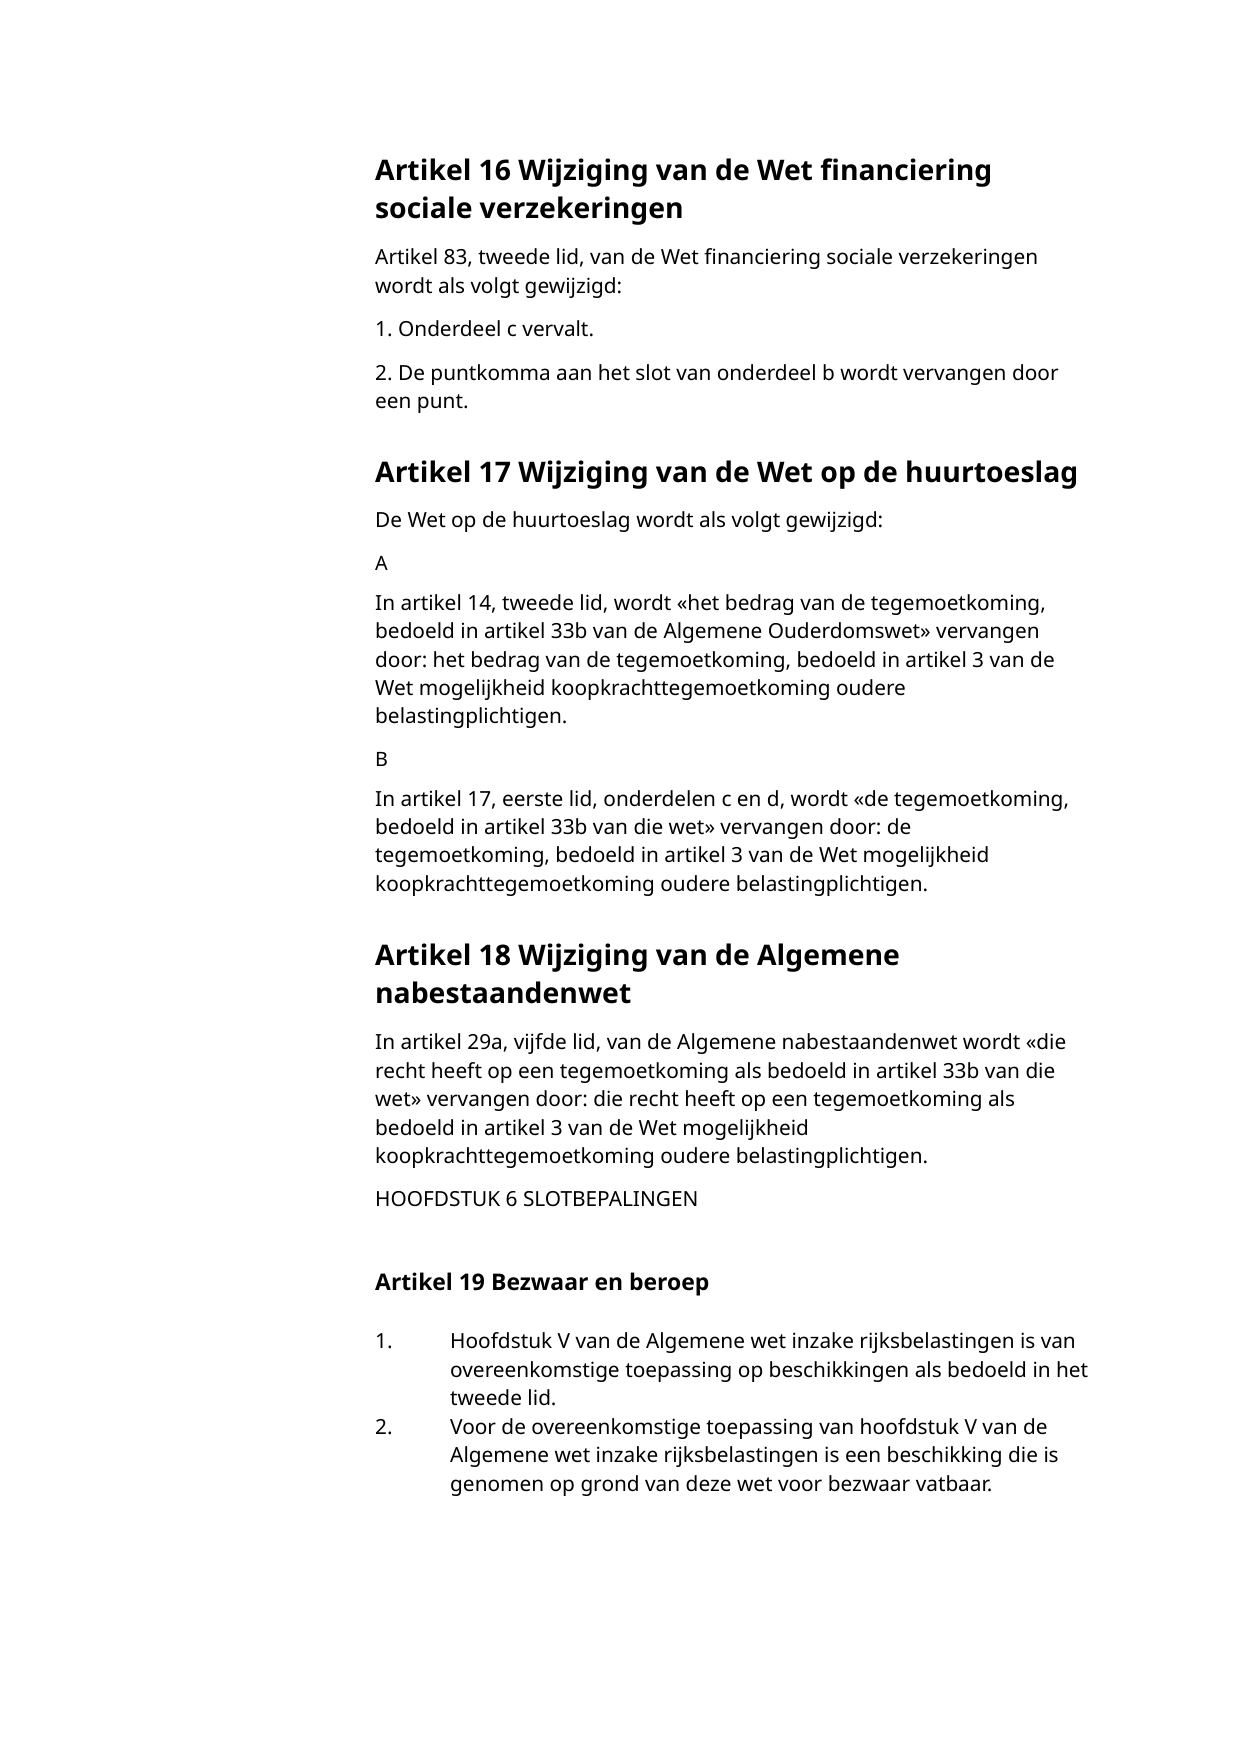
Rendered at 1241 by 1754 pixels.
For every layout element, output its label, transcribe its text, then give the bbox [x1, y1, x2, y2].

text In artikel 14, tweede lid, wordt «het bedrag van de tegemoetkoming, bedoeld in artikel 33b van de Algemene Ouderdomswet» vervangen door: het bedrag van de tegemoetkoming, bedoeld in artikel 3 van de Wet mogelijkheid koopkrachttegemoetkoming oudere belastingplichtigen. [375, 588, 1090, 730]
text In artikel 17, eerste lid, onderdelen c en d, wordt «de tegemoetkoming, bedoeld in artikel 33b van die wet» vervangen door: de tegemoetkoming, bedoeld in artikel 3 van de Wet mogelijkheid koopkrachttegemoetkoming oudere belastingplichtigen. [375, 784, 1090, 897]
list Hoofdstuk V van de Algemene wet inzake rijksbelastingen is van overeenkomstige toepassing op beschikkingen als bedoeld in het tweede lid. [375, 1327, 1090, 1412]
subtitle Artikel 19 Bezwaar en beroep [375, 1265, 1090, 1297]
text 2. De puntkomma aan het slot van onderdeel b wordt vervangen door een punt. [375, 358, 1090, 414]
list Voor de overeenkomstige toepassing van hoofdstuk V van de Algemene wet inzake rijksbelastingen is een beschikking die is genomen op grond van deze wet voor bezwaar vatbaar. [375, 1412, 1090, 1497]
text 1. Onderdeel c vervalt. [375, 314, 1090, 343]
text B [375, 745, 1090, 772]
subtitle Artikel 16 Wijziging van de Wet financiering sociale verzekeringen [375, 150, 1090, 227]
text Artikel 83, tweede lid, van de Wet financiering sociale verzekeringen wordt als volgt gewijzigd: [375, 242, 1090, 299]
text In artikel 29a, vijfde lid, van de Algemene nabestaandenwet wordt «die recht heeft op een tegemoetkoming als bedoeld in artikel 33b van die wet» vervangen door: die recht heeft op een tegemoetkoming als bedoeld in artikel 3 van de Wet mogelijkheid koopkrachttegemoetkoming oudere belastingplichtigen. [375, 1027, 1090, 1169]
text A [375, 549, 1090, 576]
subtitle Artikel 17 Wijziging van de Wet op de huurtoeslag [375, 452, 1090, 491]
subtitle Artikel 18 Wijziging van de Algemene nabestaandenwet [375, 935, 1090, 1012]
subtitle HOOFDSTUK 6 SLOTBEPALINGEN [375, 1184, 1090, 1213]
text De Wet op de huurtoeslag wordt als volgt gewijzigd: [375, 506, 1090, 534]
